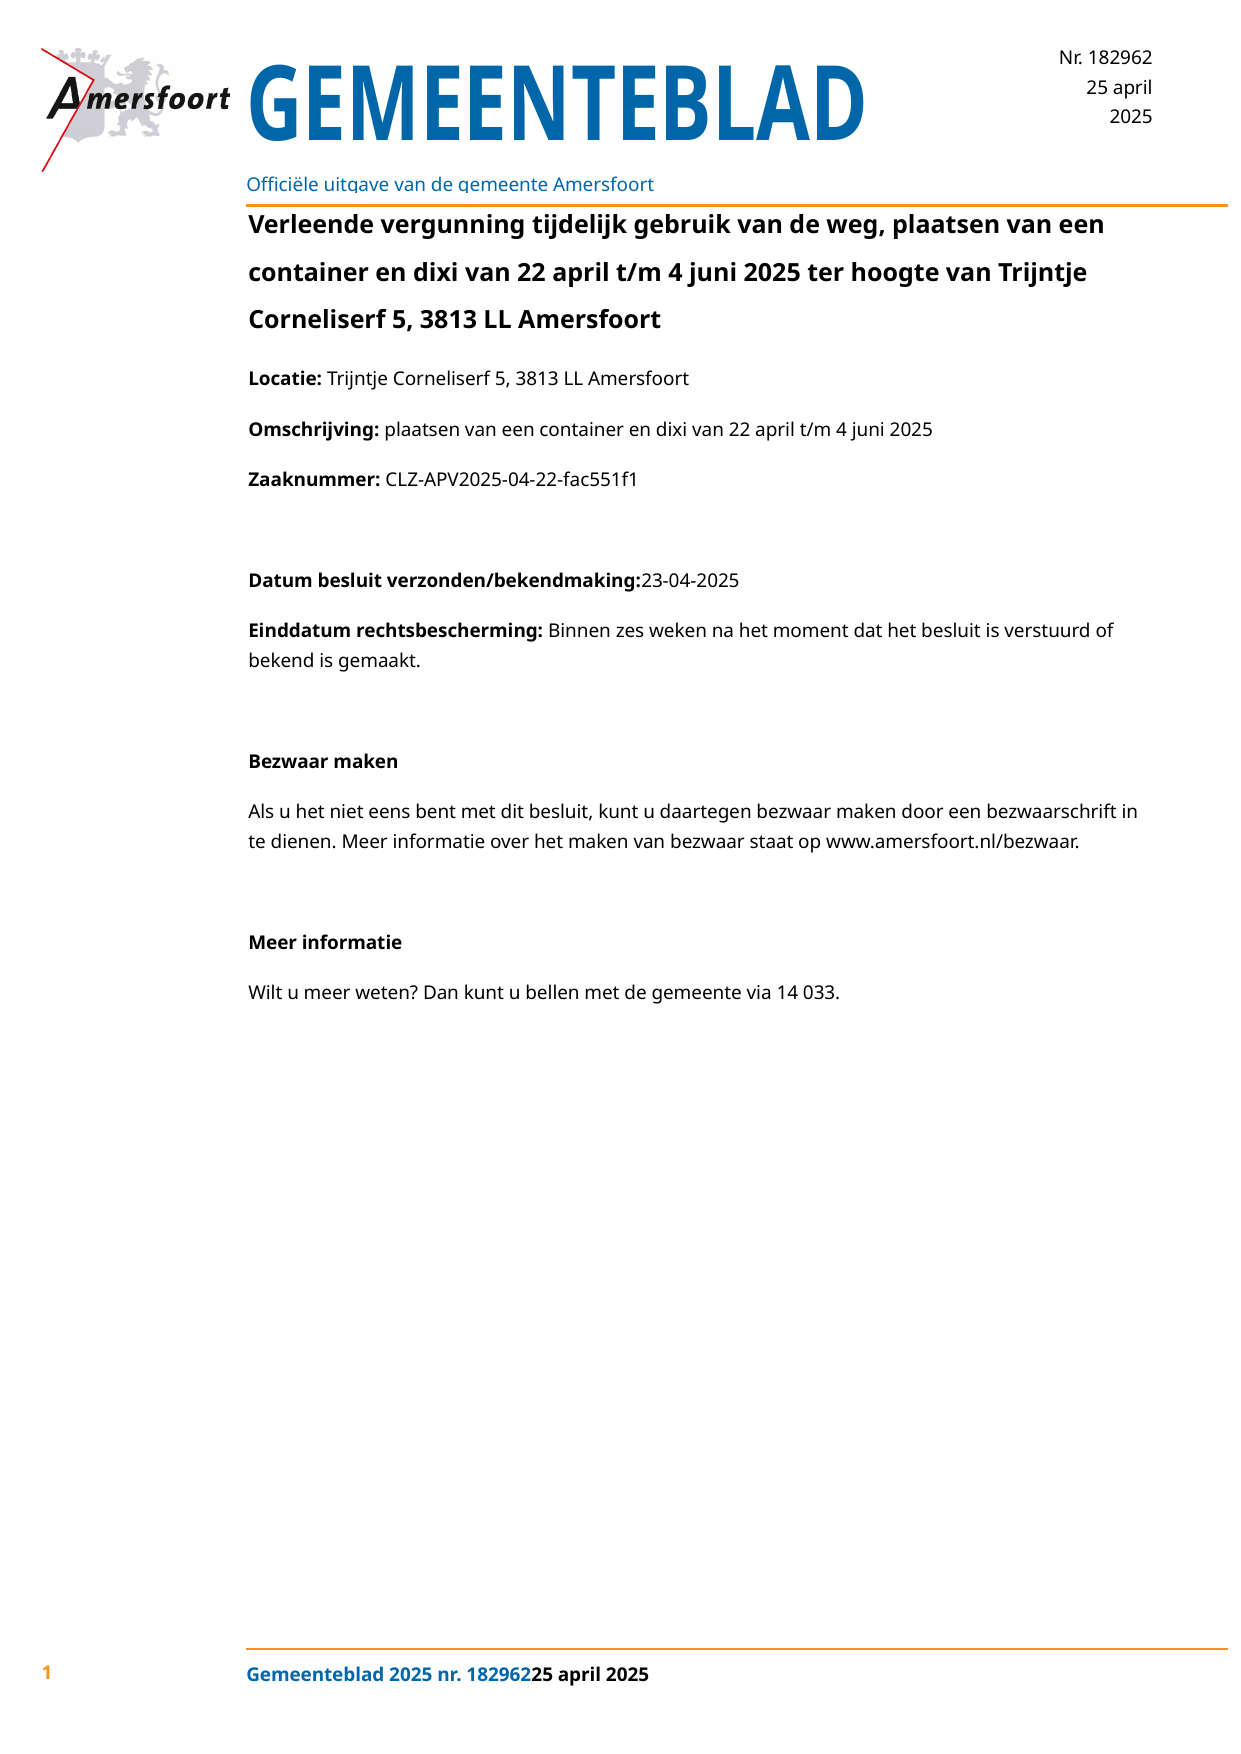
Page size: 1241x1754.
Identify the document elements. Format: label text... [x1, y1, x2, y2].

text Einddatum rechtsbescherming: Binnen zes weken na het moment dat het besluit is verstuurd of bekend is gemaakt. [248, 618, 1152, 673]
text Bezwaar maken [248, 748, 1152, 774]
text Locatie: Trijntje Corneliserf 5, 3813 LL Amersfoort [248, 366, 1152, 391]
text Wilt u meer weten? Dan kunt u bellen met de gemeente via 14 033. [248, 979, 1152, 1005]
text Als u het niet eens bent met dit besluit, kunt u daartegen bezwaar maken door een bezwaarschrift in te dienen. Meer informatie over het maken van bezwaar staat op www.amersfoort.nl/bezwaar. [248, 798, 1152, 854]
text Omschrijving: plaatsen van een container en dixi van 22 april t/m 4 juni 2025 [248, 416, 1152, 442]
text Meer informatie [248, 929, 1152, 954]
text Zaaknummer: CLZ-APV2025-04-22-fac551f1 [248, 466, 1152, 492]
text Verleende vergunning tijdelijk gebruik van de weg, plaatsen van een container en dixi van 22 april t/m 4 juni 2025 ter hoogte van Trijntje Corneliserf 5, 3813 LL Amersfoort [248, 207, 1152, 336]
text Datum besluit verzonden/bekendmaking:23-04-2025 [248, 567, 1152, 593]
picture [41, 47, 231, 172]
